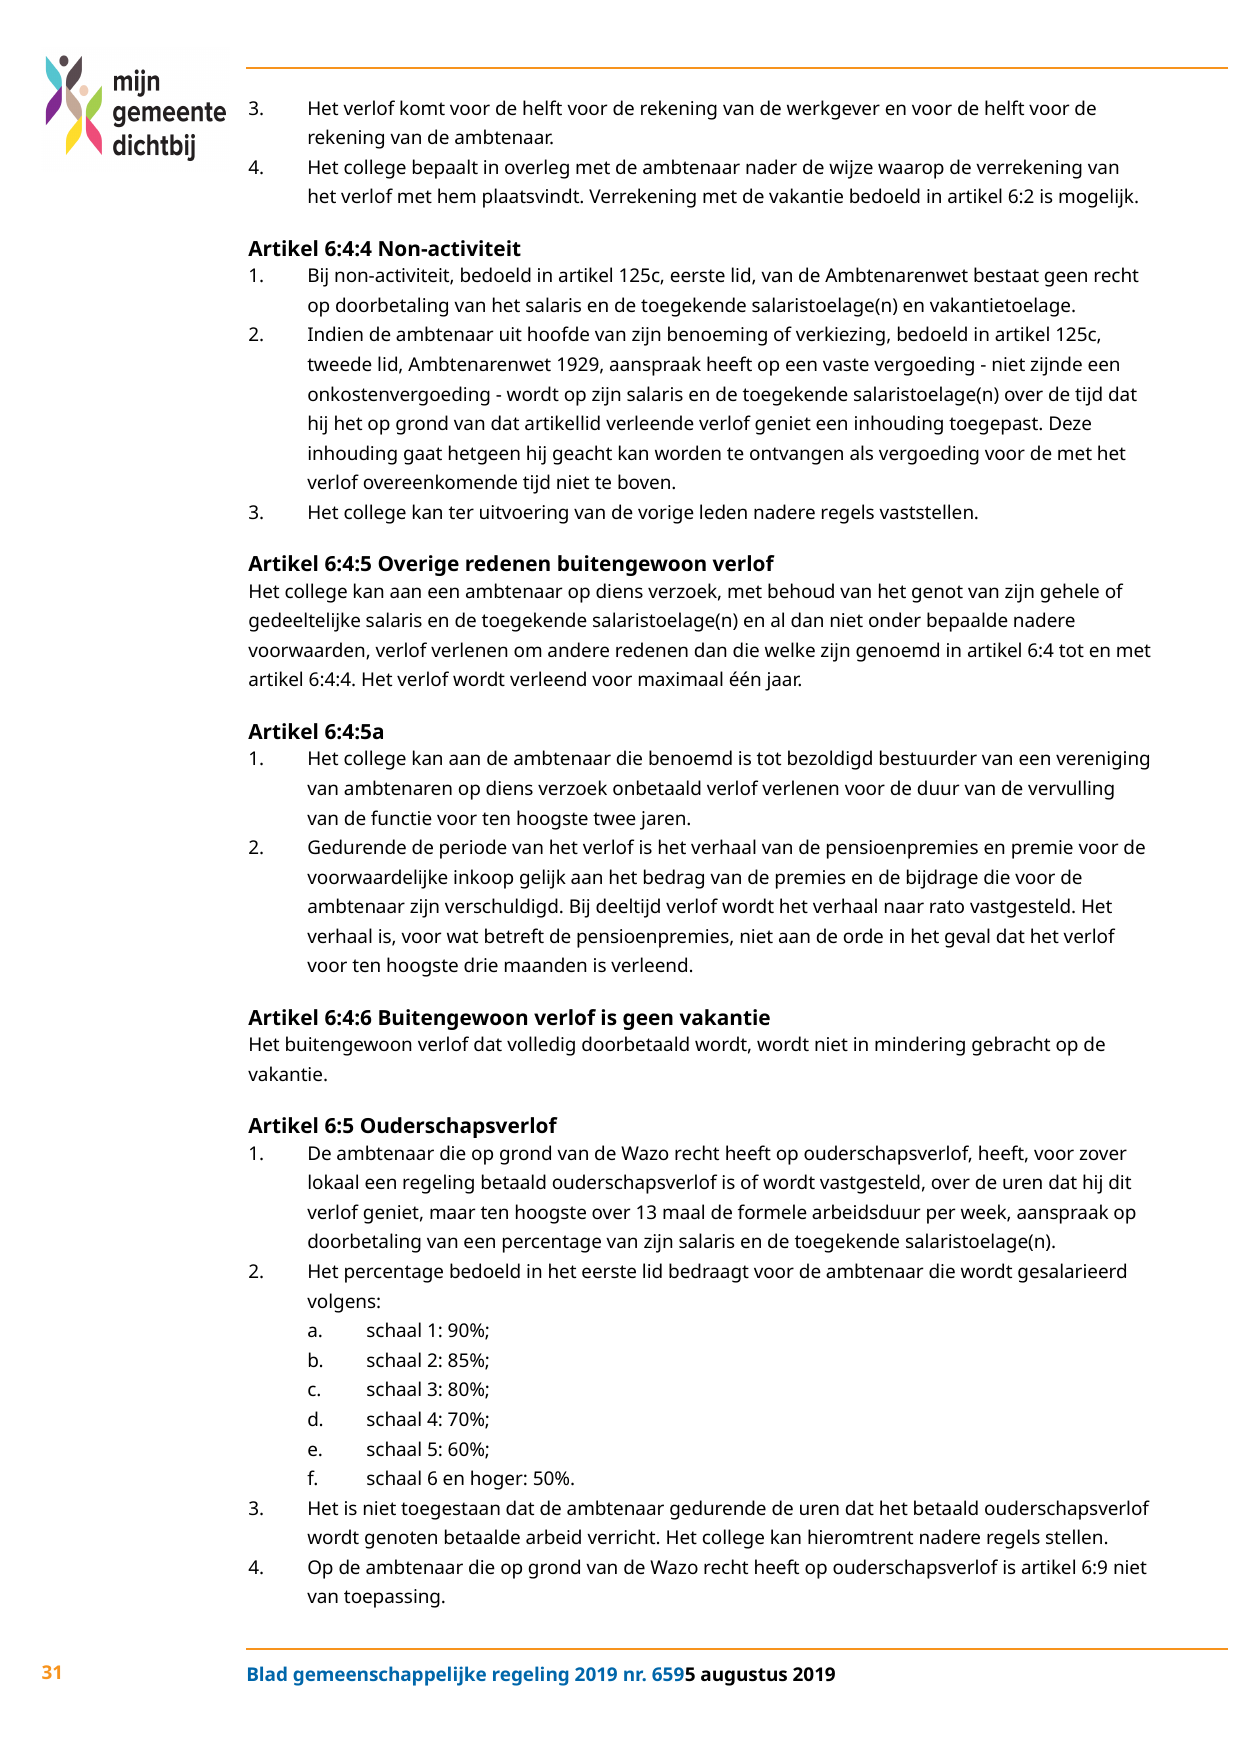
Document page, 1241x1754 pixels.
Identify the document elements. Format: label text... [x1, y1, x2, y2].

list Bij non-activiteit, bedoeld in artikel 125c, eerste lid, van de Ambtenarenwet bestaat geen recht op doorbetaling van het salaris en de toegekende salaristoelage(n) en vakantietoelage. [248, 262, 1152, 318]
list De ambtenaar die op grond van de Wazo recht heeft op ouderschapsverlof, heeft, voor zover lokaal een regeling betaald ouderschapsverlof is of wordt vastgesteld, over de uren dat hij dit verlof geniet, maar ten hoogste over 13 maal de formele arbeidsduur per week, aanspraak op doorbetaling van een percentage van zijn salaris en de toegekende salaristoelage(n). [248, 1140, 1152, 1254]
list Indien de ambtenaar uit hoofde van zijn benoeming of verkiezing, bedoeld in artikel 125c, tweede lid, Ambtenarenwet 1929, aanspraak heeft op een vaste vergoeding - niet zijnde een onkostenvergoeding - wordt op zijn salaris en de toegekende salaristoelage(n) over de tijd dat hij het op grond van dat artikellid verleende verlof geniet een inhouding toegepast. Deze inhouding gaat hetgeen hij geacht kan worden te ontvangen als vergoeding voor de met het verlof overeenkomende tijd niet te boven. [248, 322, 1152, 495]
list Het verlof komt voor de helft voor de rekening van de werkgever en voor de helft voor de rekening van de ambtenaar. [248, 95, 1152, 150]
list Het college kan aan de ambtenaar die benoemd is tot bezoldigd bestuurder van een vereniging van ambtenaren op diens verzoek onbetaald verlof verlenen voor de duur van de vervulling van de functie voor ten hoogste twee jaren. [248, 746, 1152, 830]
text Artikel 6:5 Ouderschapsverlof [248, 1111, 1152, 1140]
text Artikel 6:4:5 Overige redenen buitengewoon verlof [248, 549, 1152, 578]
text Het college kan aan een ambtenaar op diens verzoek, met behoud van het genot van zijn gehele of gedeeltelijke salaris en de toegekende salaristoelage(n) en al dan niet onder bepaalde nadere voorwaarden, verlof verlenen om andere redenen dan die welke zijn genoemd in artikel 6:4 tot en met artikel 6:4:4. Het verlof wordt verleend voor maximaal één jaar. [248, 578, 1152, 692]
list schaal 2: 85%; [307, 1347, 1152, 1373]
text Het buitengewoon verlof dat volledig doorbetaald wordt, wordt niet in mindering gebracht op de vakantie. [248, 1031, 1152, 1087]
list Gedurende de periode van het verlof is het verhaal van de pensioenpremies en premie voor de voorwaardelijke inkoop gelijk aan het bedrag van de premies en de bijdrage die voor de ambtenaar zijn verschuldigd. Bij deeltijd verlof wordt het verhaal naar rato vastgesteld. Het verhaal is, voor wat betreft de pensioenpremies, niet aan de orde in het geval dat het verlof voor ten hoogste drie maanden is verleend. [248, 834, 1152, 978]
list Op de ambtenaar die op grond van de Wazo recht heeft op ouderschapsverlof is artikel 6:9 niet van toepassing. [248, 1554, 1152, 1609]
picture [41, 47, 231, 172]
list Het college bepaalt in overleg met de ambtenaar nader de wijze waarop de verrekening van het verlof met hem plaatsvindt. Verrekening met de vakantie bedoeld in artikel 6:2 is mogelijk. [248, 154, 1152, 209]
list Het is niet toegestaan dat de ambtenaar gedurende de uren dat het betaald ouderschapsverlof wordt genoten betaalde arbeid verricht. Het college kan hieromtrent nadere regels stellen. [248, 1495, 1152, 1550]
list schaal 1: 90%; [307, 1317, 1152, 1343]
list schaal 4: 70%; [307, 1406, 1152, 1432]
list schaal 3: 80%; [307, 1377, 1152, 1402]
list Het college kan ter uitvoering van de vorige leden nadere regels vaststellen. [248, 499, 1152, 525]
text Artikel 6:4:4 Non-activiteit [248, 234, 1152, 262]
text Artikel 6:4:5a [248, 717, 1152, 746]
list schaal 5: 60%; [307, 1436, 1152, 1461]
list schaal 6 en hoger: 50%. [307, 1465, 1152, 1491]
text Artikel 6:4:6 Buitengewoon verlof is geen vakantie [248, 1003, 1152, 1031]
list Het percentage bedoeld in het eerste lid bedraagt voor de ambtenaar die wordt gesalarieerd volgens: [248, 1258, 1152, 1313]
